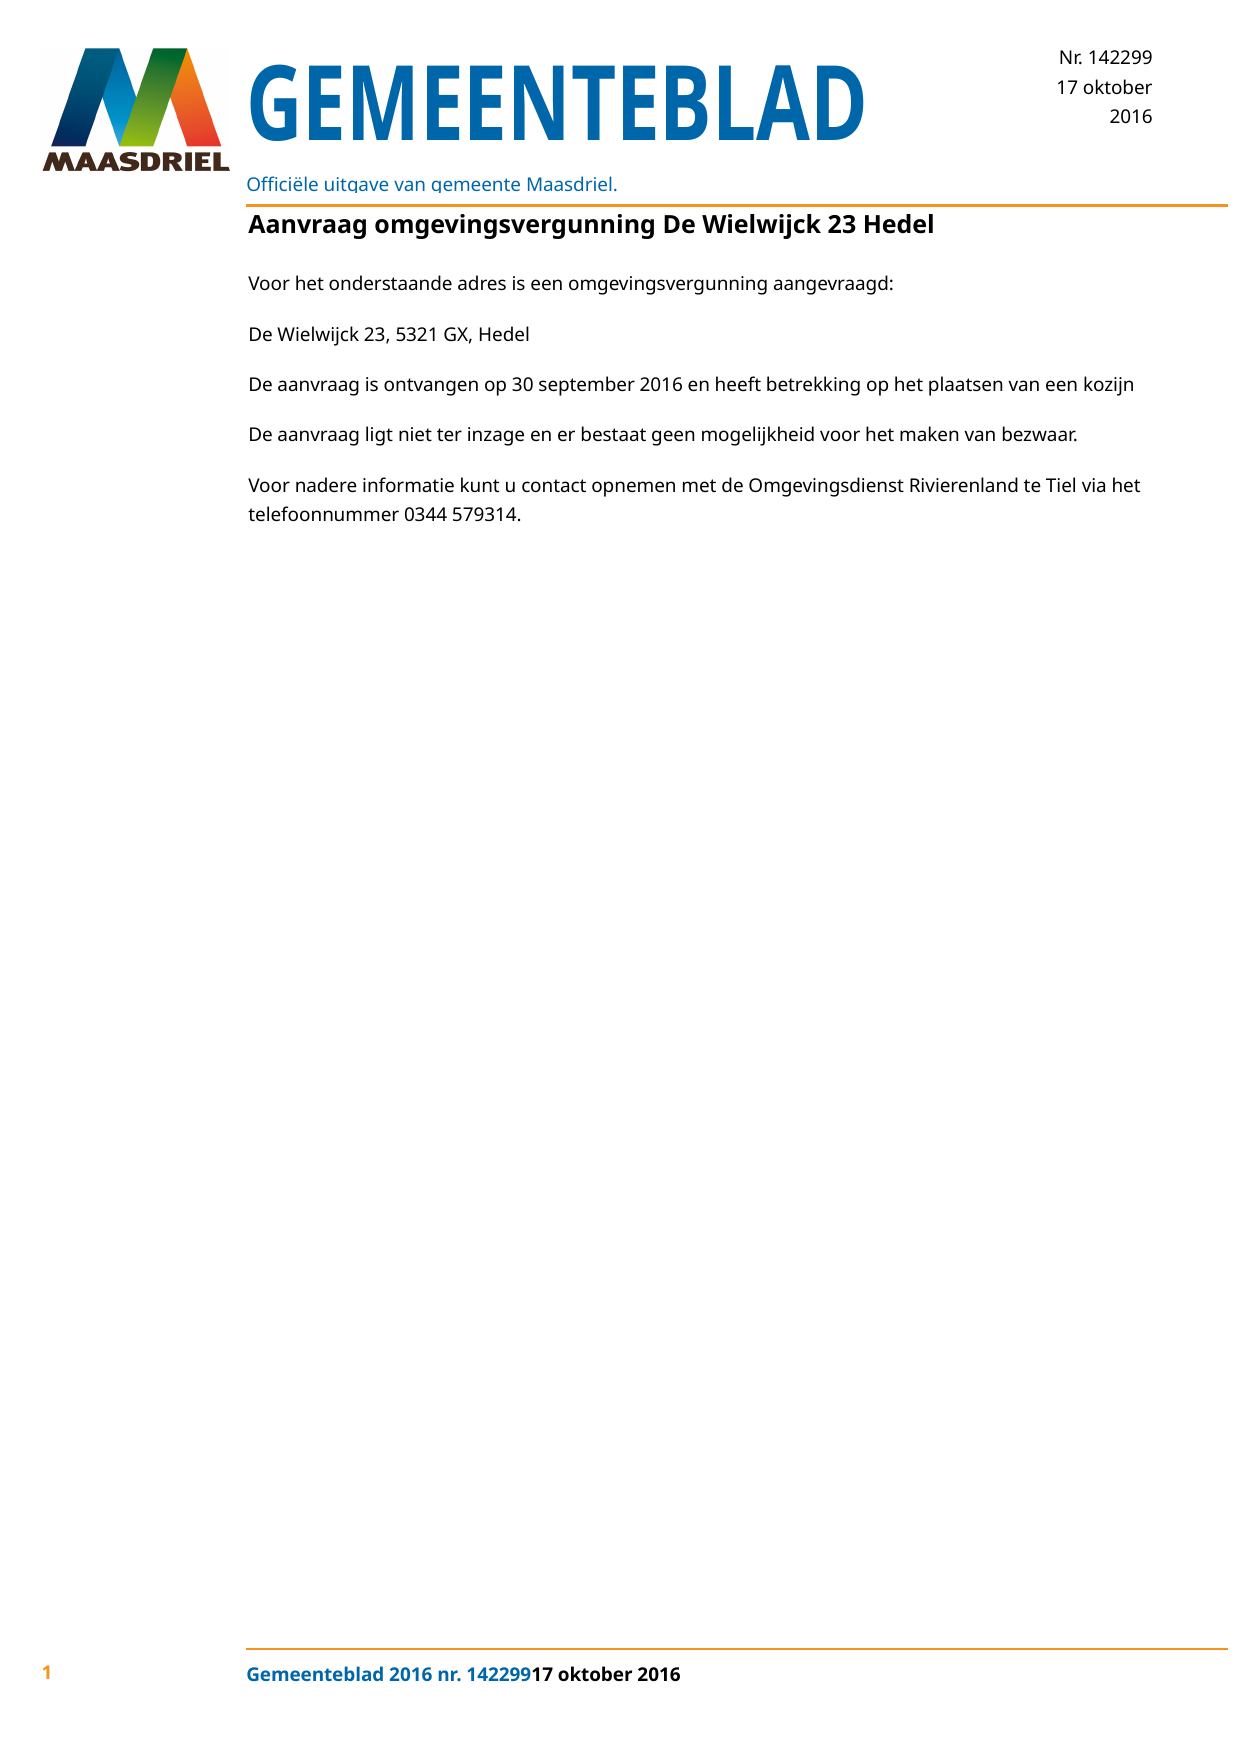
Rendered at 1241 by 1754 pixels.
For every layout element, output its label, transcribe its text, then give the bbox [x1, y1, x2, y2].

text Voor nadere informatie kunt u contact opnemen met de Omgevingsdienst Rivierenland te Tiel via het telefoonnummer 0344 579314. [248, 472, 1152, 527]
text Voor het onderstaande adres is een omgevingsvergunning aangevraagd: [248, 270, 1152, 296]
text De aanvraag is ontvangen op 30 september 2016 en heeft betrekking op het plaatsen van een kozijn [248, 371, 1152, 397]
text Aanvraag omgevingsvergunning De Wielwijck 23 Hedel [248, 207, 1152, 241]
text De Wielwijck 23, 5321 GX, Hedel [248, 321, 1152, 346]
picture [41, 47, 231, 172]
text De aanvraag ligt niet ter inzage en er bestaat geen mogelijkheid voor het maken van bezwaar. [248, 422, 1152, 447]
